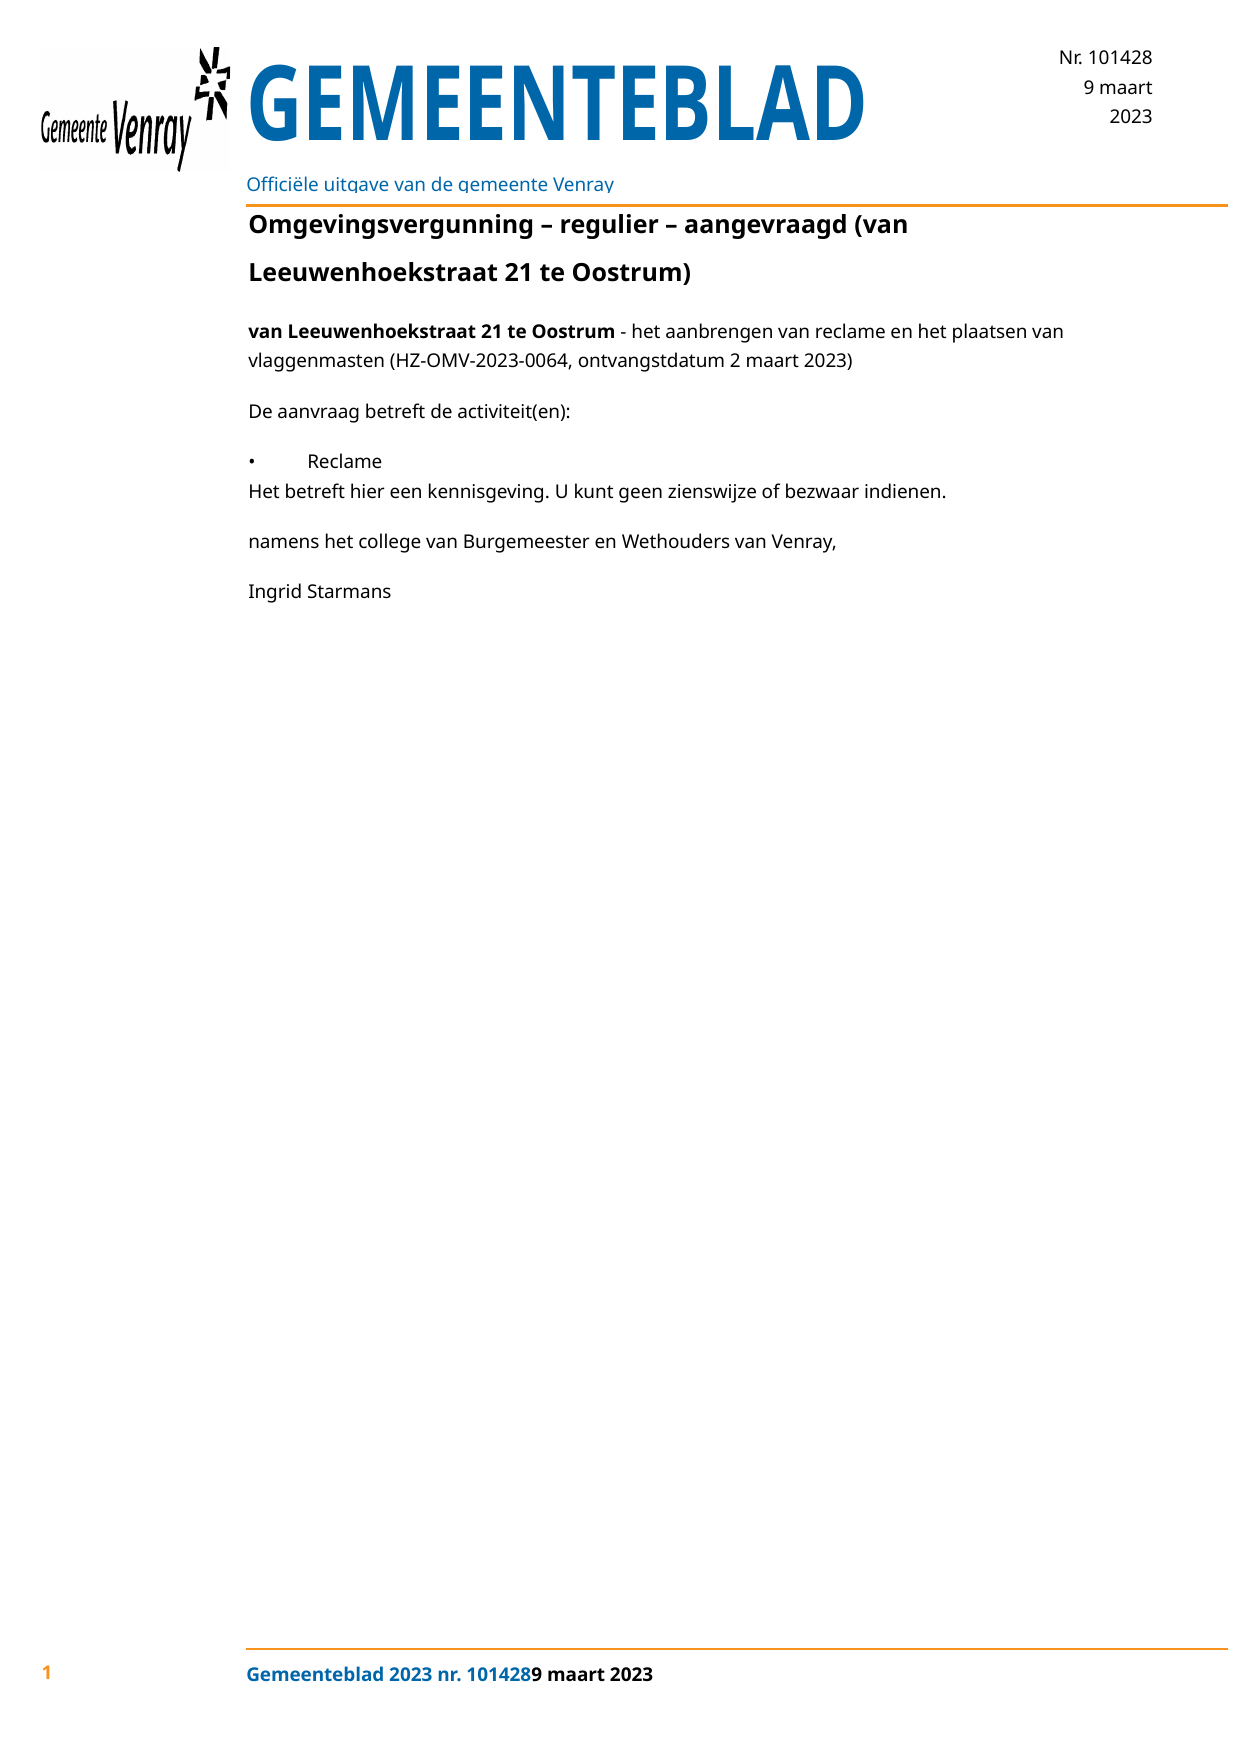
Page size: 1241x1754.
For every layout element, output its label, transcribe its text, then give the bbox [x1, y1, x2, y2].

list Reclame [248, 448, 1152, 474]
text Omgevingsvergunning – regulier – aangevraagd (van Leeuwenhoekstraat 21 te Oostrum) [248, 207, 1152, 288]
text Het betreft hier een kennisgeving. U kunt geen zienswijze of bezwaar indienen. [248, 478, 1152, 504]
text namens het college van Burgemeester en Wethouders van Venray, [248, 528, 1152, 554]
text De aanvraag betreft de activiteit(en): [248, 398, 1152, 424]
picture [41, 47, 231, 172]
text van Leeuwenhoekstraat 21 te Oostrum - het aanbrengen van reclame en het plaatsen van vlaggenmasten (HZ-OMV-2023-0064, ontvangstdatum 2 maart 2023) [248, 318, 1152, 373]
text Ingrid Starmans [248, 579, 1152, 604]
